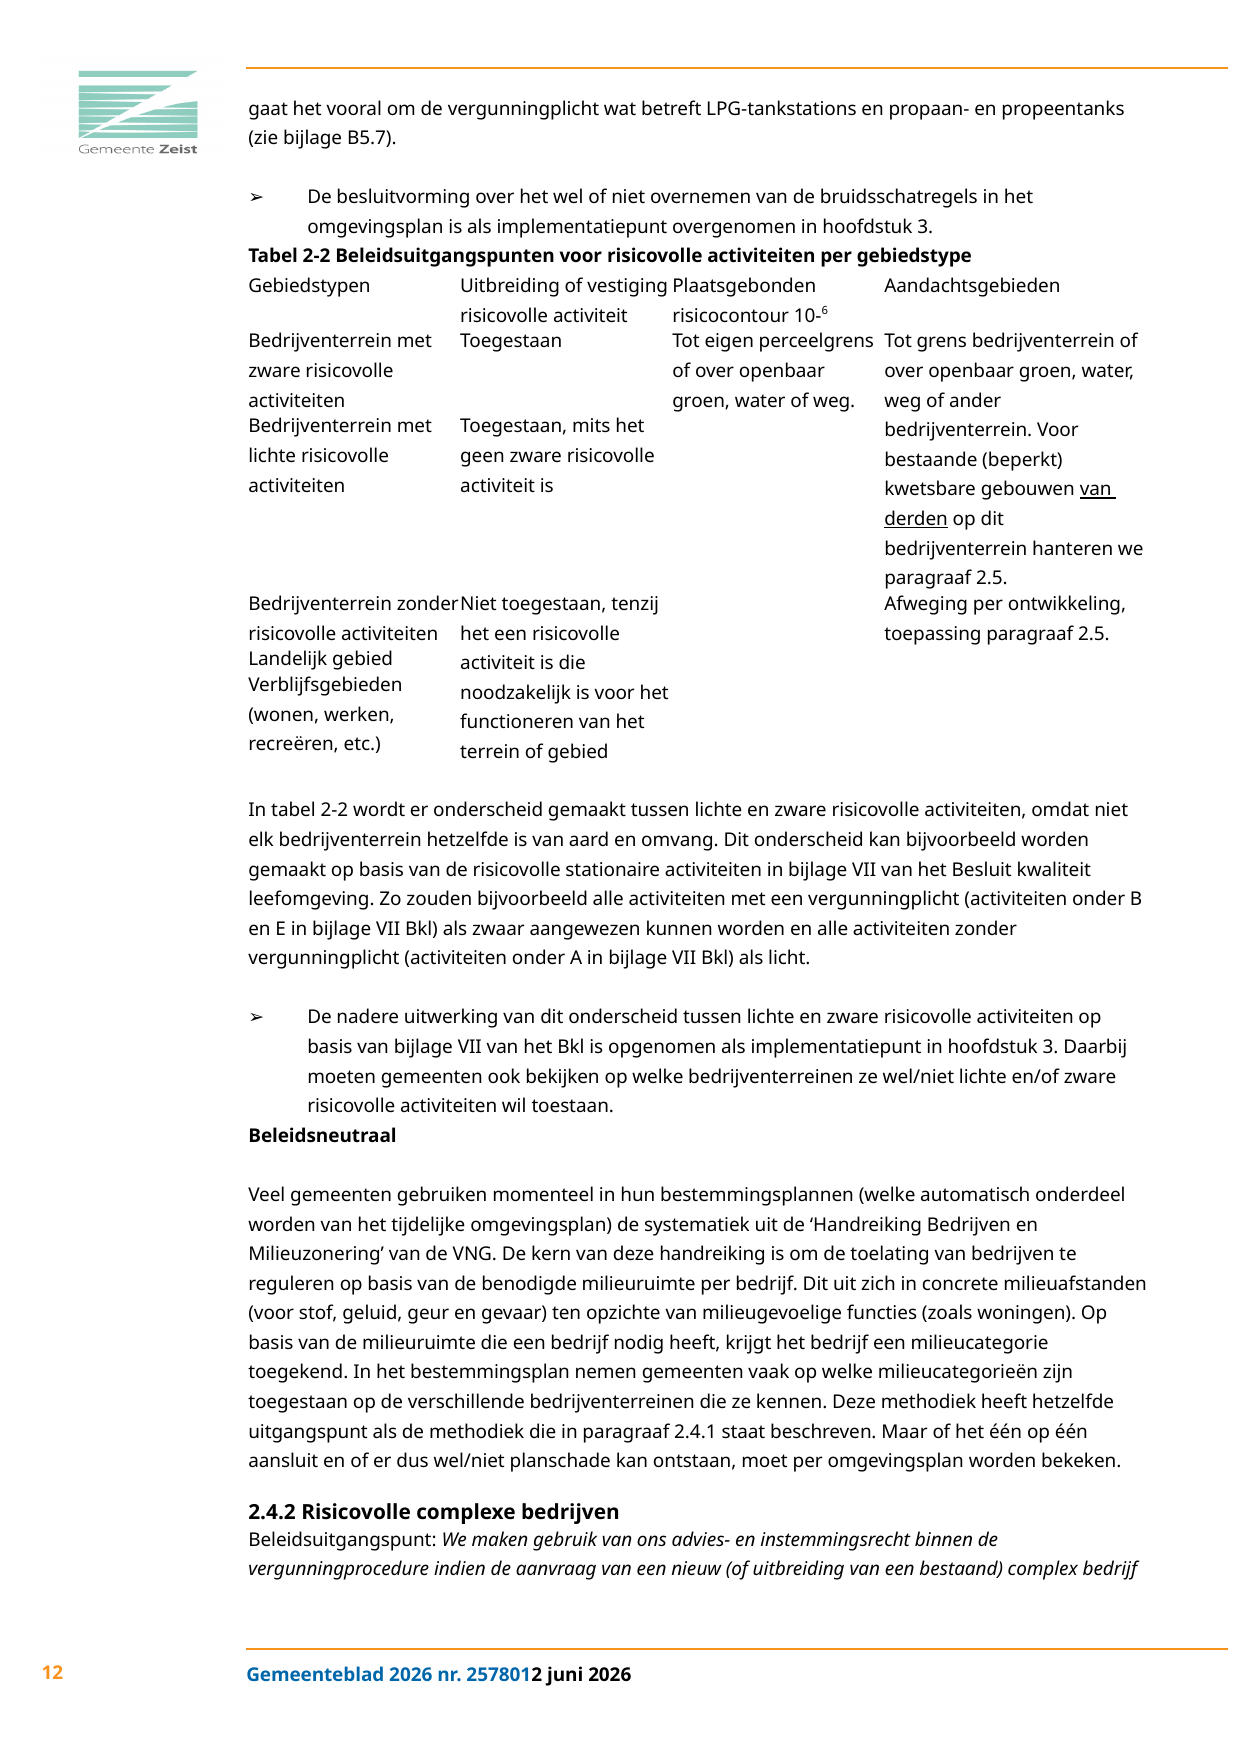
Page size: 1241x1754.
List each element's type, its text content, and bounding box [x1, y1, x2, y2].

table_cell Bedrijventerrein zonder risicovolle activiteiten [248, 590, 460, 645]
table_cell Bedrijventerrein met zware risicovolle activiteiten [248, 328, 460, 413]
text In tabel 2-2 wordt er onderscheid gemaakt tussen lichte en zware risicovolle activiteiten, omdat niet elk bedrijventerrein hetzelfde is van aard en omvang. Dit onderscheid kan bijvoorbeeld worden gemaakt op basis van de risicovolle stationaire activiteiten in bijlage VII van het Besluit kwaliteit leefomgeving. Zo zouden bijvoorbeeld alle activiteiten met een vergunningplicht (activiteiten onder B en E in bijlage VII Bkl) als zwaar aangewezen kunnen worden en alle activiteiten zonder vergunningplicht (activiteiten onder A in bijlage VII Bkl) als licht. [248, 797, 1152, 970]
list De besluitvorming over het wel of niet overnemen van de bruidsschatregels in het omgevingsplan is als implementatiepunt overgenomen in hoofdstuk 3. [248, 183, 1152, 239]
table_header Aandachtsgebieden [884, 273, 1152, 328]
table_header Plaatsgebonden risicocontour 10-6 [672, 273, 884, 328]
table_cell Bedrijventerrein met lichte risicovolle activiteiten [248, 413, 460, 590]
text Beleidsuitgangspunt: We maken gebruik van ons advies- en instemmingsrecht binnen de vergunningprocedure indien de aanvraag van een nieuw (of uitbreiding van een bestaand) complex bedrijf [248, 1526, 1152, 1581]
table_cell Tot eigen perceelgrens of over openbaar groen, water of weg. [672, 328, 884, 764]
table_cell Verblijfsgebieden (wonen, werken, recreëren, etc.) [248, 671, 460, 764]
table_cell Niet toegestaan, tenzij het een risicovolle activiteit is die noodzakelijk is voor het functioneren van het terrein of gebied [460, 590, 672, 764]
picture [41, 47, 231, 172]
table_header Uitbreiding of vestiging risicovolle activiteit [460, 273, 672, 328]
table_cell Afweging per ontwikkeling, toepassing paragraaf 2.5. [884, 590, 1152, 764]
text Tabel 2-2 Beleidsuitgangspunten voor risicovolle activiteiten per gebiedstype [248, 243, 1152, 268]
table_cell Landelijk gebied [248, 645, 460, 671]
table_cell Toegestaan [460, 328, 672, 413]
text 2.4.2 Risicovolle complexe bedrijven [248, 1497, 1152, 1526]
table_header Beleidsneutraal Veel gemeenten gebruiken momenteel in hun bestemmingsplannen (welke automatisch onderdeel worden van het tijdelijke omgevingsplan) de systematiek uit de ‘Handreiking Bedrijven en Milieuzonering’ van de VNG. De kern van deze handreiking is om de toelating van bedrijven te reguleren op basis van de benodigde milieuruimte per bedrijf. Dit uit zich in concrete milieuafstanden (voor stof, geluid, geur en gevaar) ten opzichte van milieugevoelige functies (zoals woningen). Op basis van de milieuruimte die een bedrijf nodig heeft, krijgt het bedrijf een milieucategorie toegekend. In het bestemmingsplan nemen gemeenten vaak op welke milieucategorieën zijn toegestaan op de verschillende bedrijventerreinen die ze kennen. Deze methodiek heeft hetzelfde uitgangspunt als de methodiek die in paragraaf 2.4.1 staat beschreven. Maar of het één op één aansluit en of er dus wel/niet planschade kan ontstaan, moet per omgevingsplan worden bekeken. [248, 1122, 1152, 1473]
table_cell Tot grens bedrijventerrein of over openbaar groen, water, weg of ander bedrijventerrein. Voor bestaande (beperkt) kwetsbare gebouwen van derden op dit bedrijventerrein hanteren we paragraaf 2.5. [884, 328, 1152, 590]
table_cell Toegestaan, mits het geen zware risicovolle activiteit is [460, 413, 672, 590]
text gaat het vooral om de vergunningplicht wat betreft LPG-tankstations en propaan- en propeentanks (zie bijlage B5.7). [248, 95, 1152, 150]
list De nadere uitwerking van dit onderscheid tussen lichte en zware risicovolle activiteiten op basis van bijlage VII van het Bkl is opgenomen als implementatiepunt in hoofdstuk 3. Daarbij moeten gemeenten ook bekijken op welke bedrijventerreinen ze wel/niet lichte en/of zware risicovolle activiteiten wil toestaan. [248, 1004, 1152, 1118]
table_header Gebiedstypen [248, 273, 460, 328]
